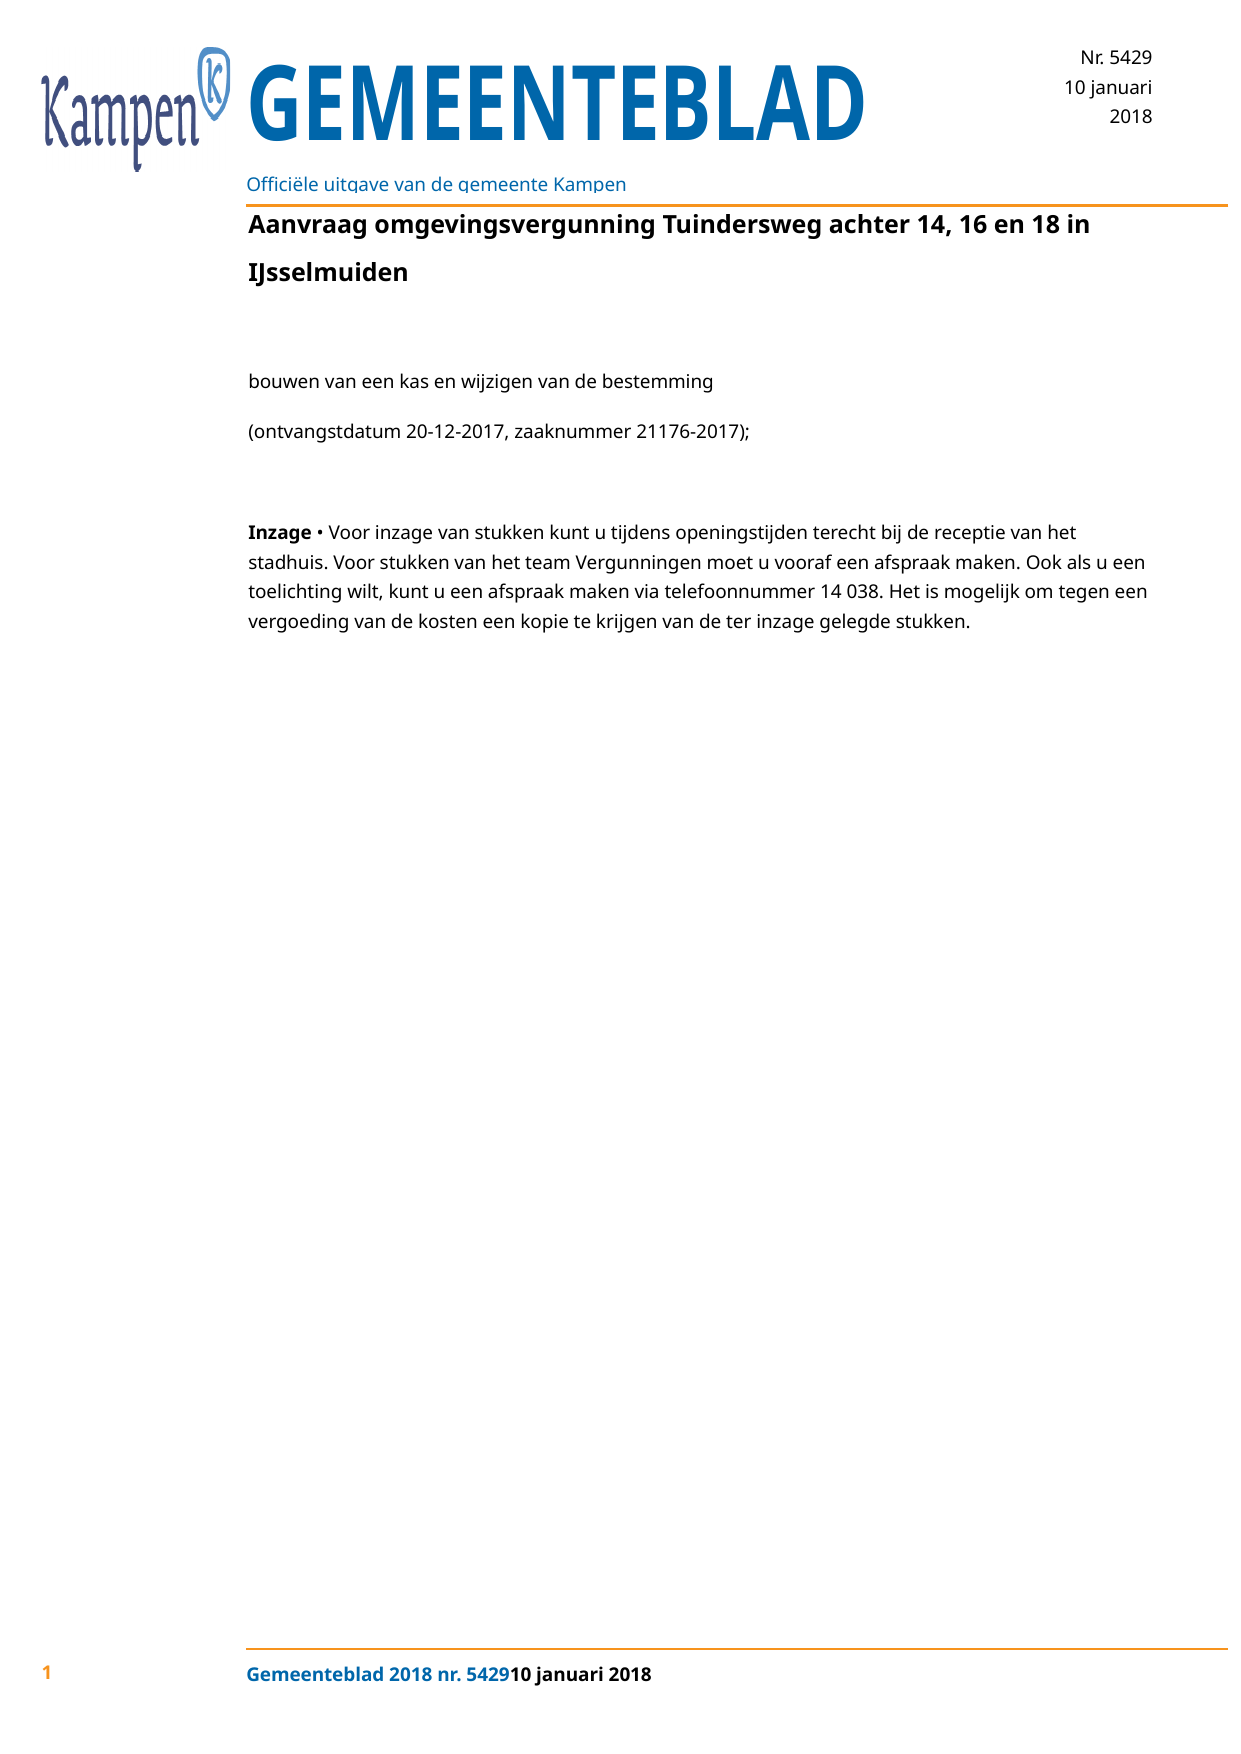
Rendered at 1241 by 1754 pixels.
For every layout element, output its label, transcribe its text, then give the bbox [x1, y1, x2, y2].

text (ontvangstdatum 20-12-2017, zaaknummer 21176-2017); [248, 419, 1152, 444]
text Inzage • Voor inzage van stukken kunt u tijdens openingstijden terecht bij de receptie van het stadhuis. Voor stukken van het team Vergunningen moet u vooraf een afspraak maken. Ook als u een toelichting wilt, kunt u een afspraak maken via telefoonnummer 14 038. Het is mogelijk om tegen een vergoeding van de kosten een kopie te krijgen van de ter inzage gelegde stukken. [248, 519, 1152, 634]
text Aanvraag omgevingsvergunning Tuindersweg achter 14, 16 en 18 in IJsselmuiden [248, 207, 1152, 288]
text bouwen van een kas en wijzigen van de bestemming [248, 368, 1152, 394]
picture [41, 47, 231, 172]
